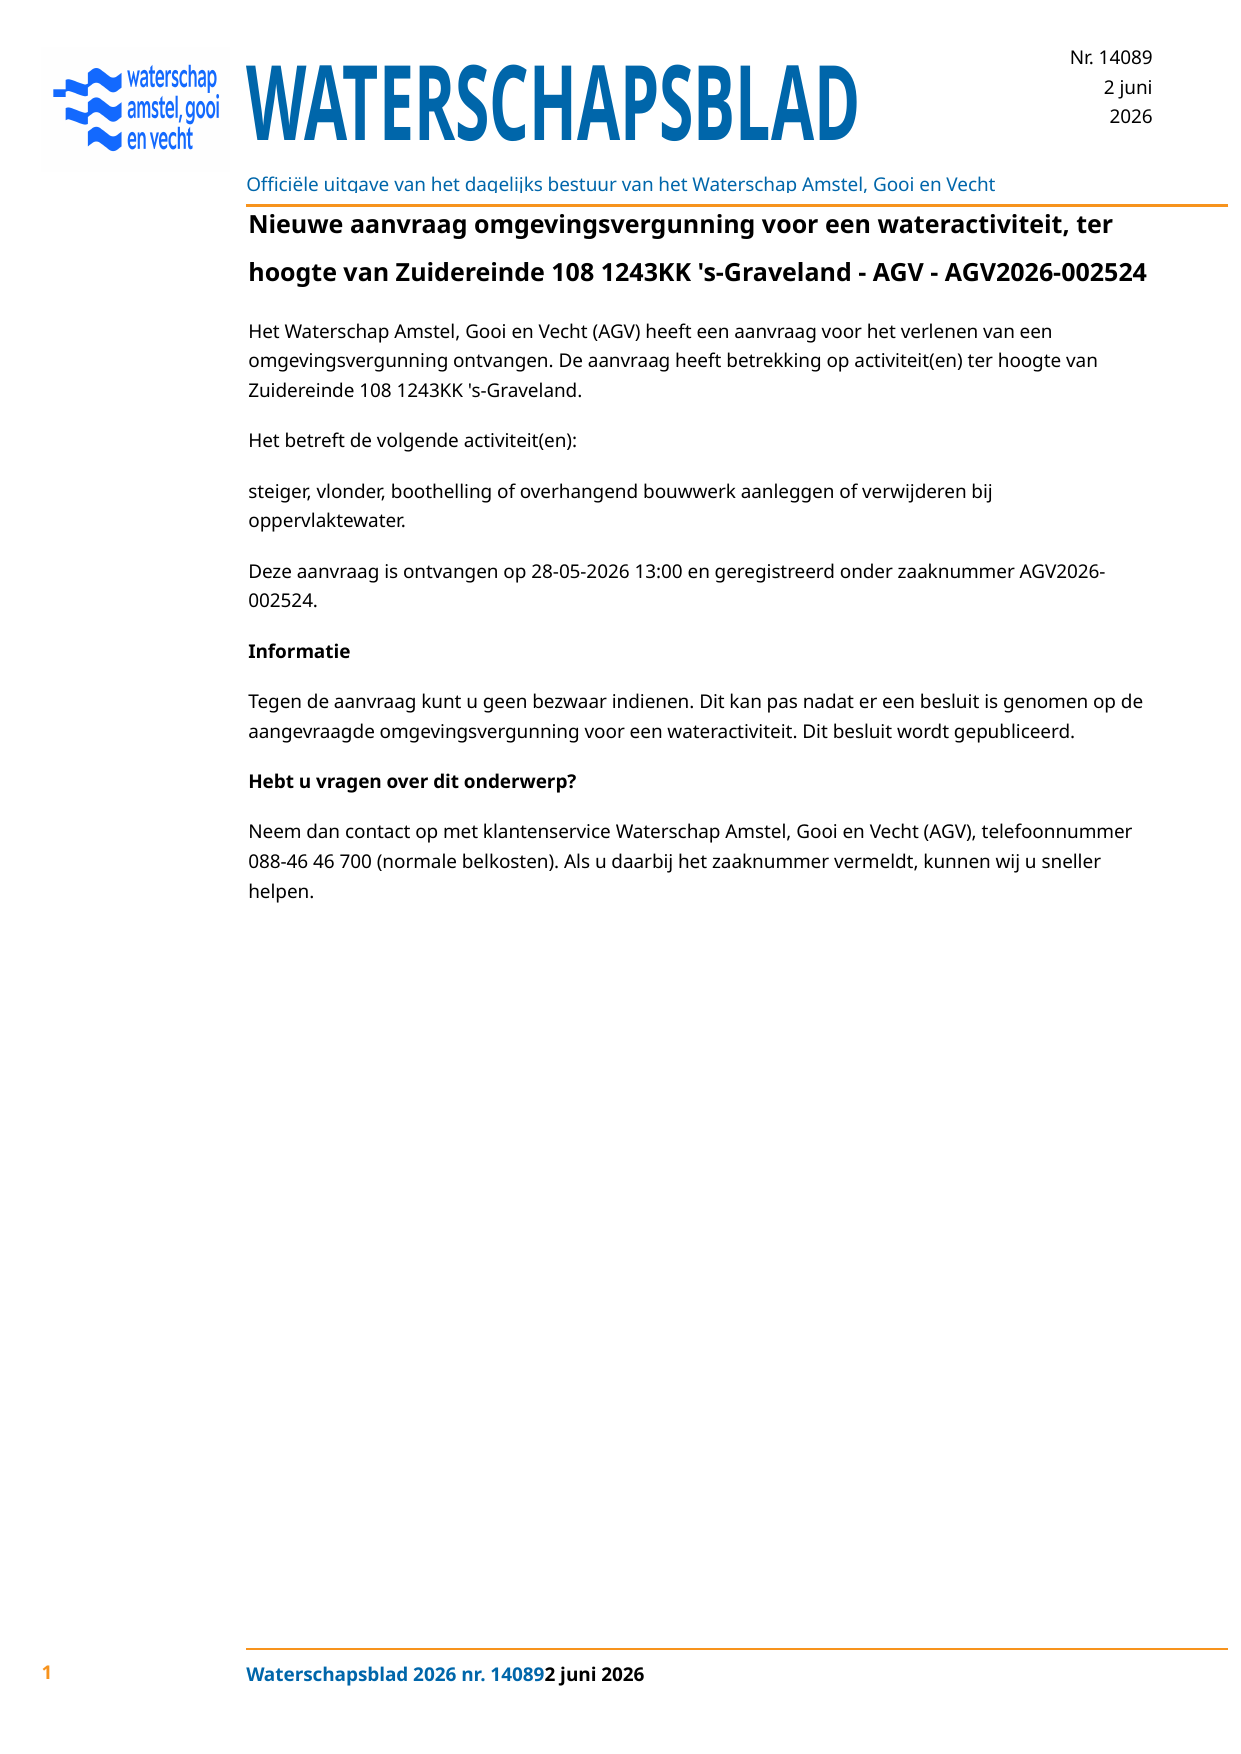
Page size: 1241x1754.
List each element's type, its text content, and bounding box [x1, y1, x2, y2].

text Neem dan contact op met klantenservice Waterschap Amstel, Gooi en Vecht (AGV), telefoonnummer 088-46 46 700 (normale belkosten). Als u daarbij het zaaknummer vermeldt, kunnen wij u sneller helpen. [248, 819, 1152, 904]
text Nieuwe aanvraag omgevingsvergunning voor een wateractiviteit, ter hoogte van Zuidereinde 108 1243KK 's-Graveland - AGV - AGV2026-002524 [248, 207, 1152, 288]
text Informatie [248, 638, 1152, 664]
picture [41, 47, 231, 172]
text steiger, vlonder, boothelling of overhangend bouwwerk aanleggen of verwijderen bij oppervlaktewater. [248, 478, 1152, 533]
text Deze aanvraag is ontvangen op 28-05-2026 13:00 en geregistreerd onder zaaknummer AGV2026-002524. [248, 558, 1152, 613]
text Het betreft de volgende activiteit(en): [248, 427, 1152, 453]
text Hebt u vragen over dit onderwerp? [248, 768, 1152, 794]
text Tegen de aanvraag kunt u geen bezwaar indienen. Dit kan pas nadat er een besluit is genomen op de aangevraagde omgevingsvergunning voor een wateractiviteit. Dit besluit wordt gepubliceerd. [248, 688, 1152, 744]
text Het Waterschap Amstel, Gooi en Vecht (AGV) heeft een aanvraag voor het verlenen van een omgevingsvergunning ontvangen. De aanvraag heeft betrekking op activiteit(en) ter hoogte van Zuidereinde 108 1243KK 's-Graveland. [248, 318, 1152, 403]
